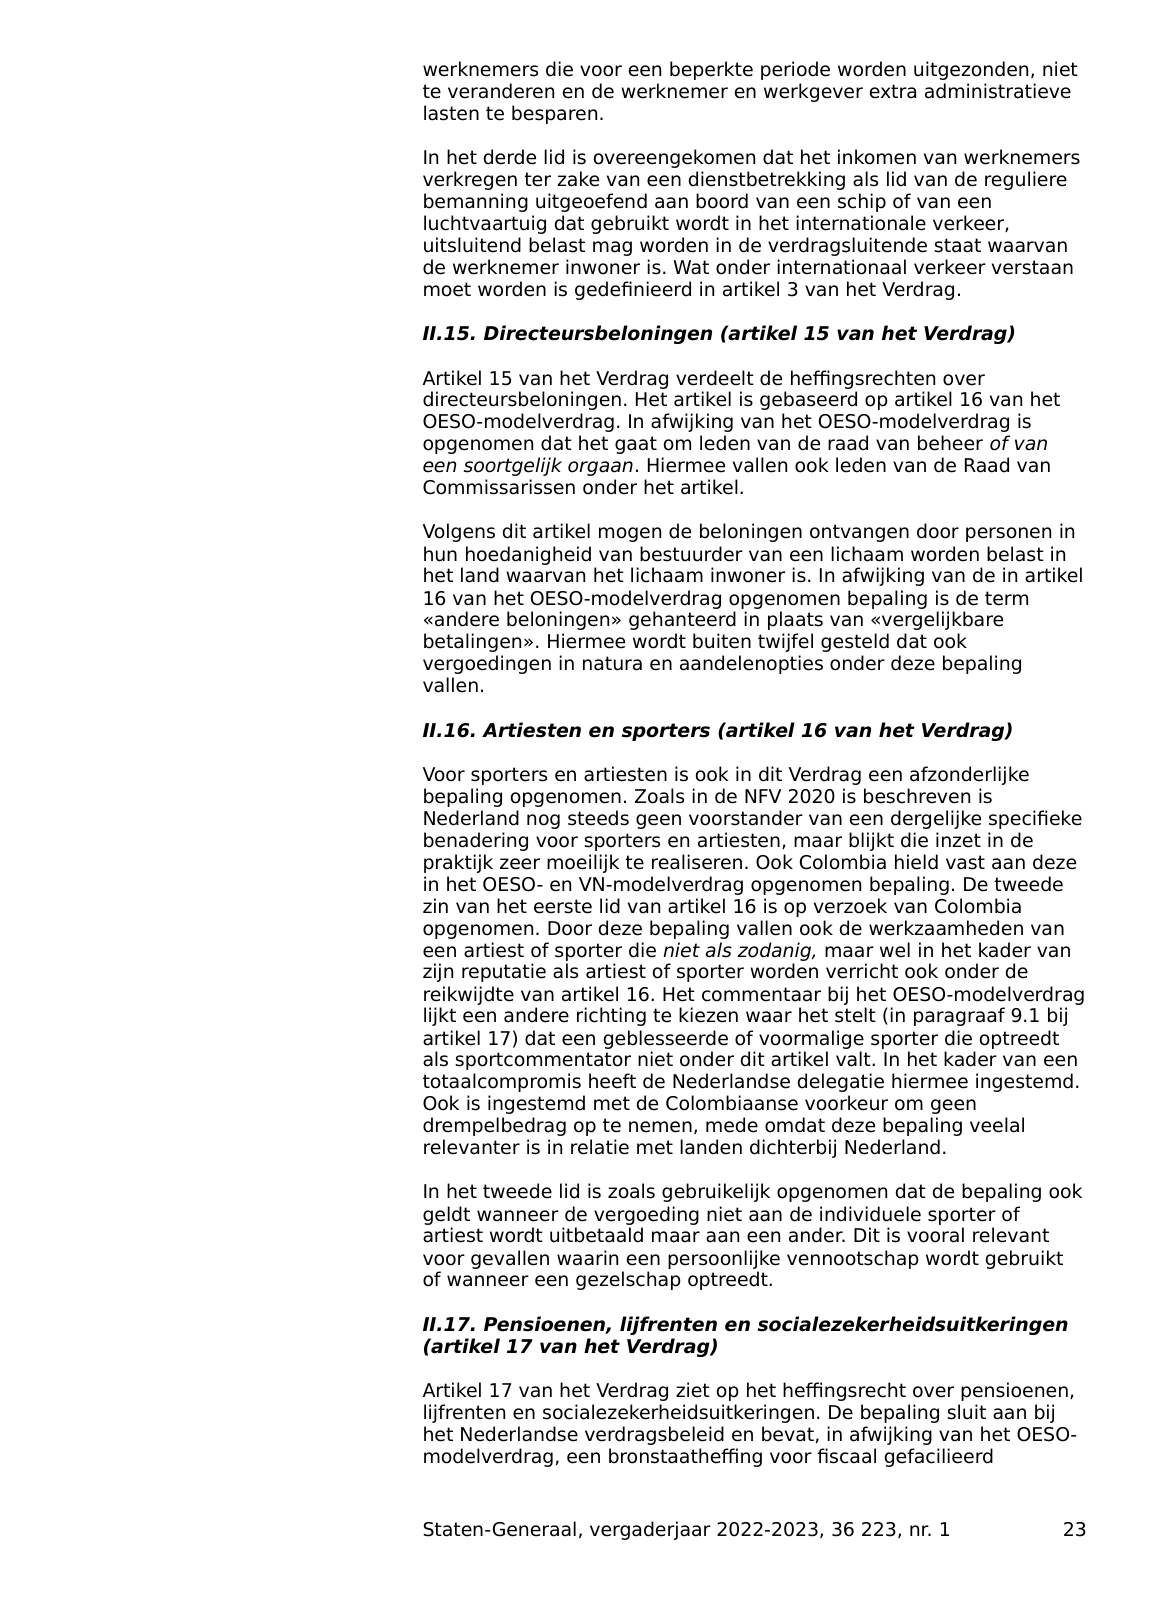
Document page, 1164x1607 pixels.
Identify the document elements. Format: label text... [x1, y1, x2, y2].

text Volgens dit artikel mogen de beloningen ontvangen door personen in hun hoedanigheid van bestuurder van een lichaam worden belast in het land waarvan het lichaam inwoner is. In afwijking van de in artikel 16 van het OESO-modelverdrag opgenomen bepaling is de term «andere beloningen» gehanteerd in plaats van «vergelijkbare betalingen». Hiermee wordt buiten twijfel gesteld dat ook vergoedingen in natura en aandelenopties onder deze bepaling vallen. [422, 521, 1087, 697]
subtitle II.16. Artiesten en sporters (artikel 16 van het Verdrag) [422, 719, 1087, 741]
text In het tweede lid is zoals gebruikelijk opgenomen dat de bepaling ook geldt wanneer de vergoeding niet aan de individuele sporter of artiest wordt uitbetaald maar aan een ander. Dit is vooral relevant voor gevallen waarin een persoonlijke vennootschap wordt gebruikt of wanneer een gezelschap optreedt. [422, 1181, 1087, 1291]
text Artikel 17 van het Verdrag ziet op het heffingsrecht over pensioenen, lijfrenten en socialezekerheidsuitkeringen. De bepaling sluit aan bij het Nederlandse verdragsbeleid en bevat, in afwijking van het OESO-modelverdrag, een bronstaatheffing voor fiscaal gefacilieerd [422, 1380, 1087, 1468]
text werknemers die voor een beperkte periode worden uitgezonden, niet te veranderen en de werknemer en werkgever extra administratieve lasten te besparen. [422, 59, 1087, 125]
text Artikel 15 van het Verdrag verdeelt de heffingsrechten over directeursbeloningen. Het artikel is gebaseerd op artikel 16 van het OESO-modelverdrag. In afwijking van het OESO-modelverdrag is opgenomen dat het gaat om leden van de raad van beheer of van een soortgelijk orgaan. Hiermee vallen ook leden van de Raad van Commissarissen onder het artikel. [422, 367, 1087, 499]
text In het derde lid is overeengekomen dat het inkomen van werknemers verkregen ter zake van een dienstbetrekking als lid van de reguliere bemanning uitgeoefend aan boord van een schip of van een luchtvaartuig dat gebruikt wordt in het internationale verkeer, uitsluitend belast mag worden in de verdragsluitende staat waarvan de werknemer inwoner is. Wat onder internationaal verkeer verstaan moet worden is gedefinieerd in artikel 3 van het Verdrag. [422, 147, 1087, 301]
subtitle II.17. Pensioenen, lijfrenten en socialezekerheidsuitkeringen (artikel 17 van het Verdrag) [422, 1313, 1087, 1357]
text Voor sporters en artiesten is ook in dit Verdrag een afzonderlijke bepaling opgenomen. Zoals in de NFV 2020 is beschreven is Nederland nog steeds geen voorstander van een dergelijke specifieke benadering voor sporters en artiesten, maar blijkt die inzet in de praktijk zeer moeilijk te realiseren. Ook Colombia hield vast aan deze in het OESO- en VN-modelverdrag opgenomen bepaling. De tweede zin van het eerste lid van artikel 16 is op verzoek van Colombia opgenomen. Door deze bepaling vallen ook de werkzaamheden van een artiest of sporter die niet als zodanig, maar wel in het kader van zijn reputatie als artiest of sporter worden verricht ook onder de reikwijdte van artikel 16. Het commentaar bij het OESO-modelverdrag lijkt een andere richting te kiezen waar het stelt (in paragraaf 9.1 bij artikel 17) dat een geblesseerde of voormalige sporter die optreedt als sportcommentator niet onder dit artikel valt. In het kader van een totaalcompromis heeft de Nederlandse delegatie hiermee ingestemd. Ook is ingestemd met de Colombiaanse voorkeur om geen drempelbedrag op te nemen, mede omdat deze bepaling veelal relevanter is in relatie met landen dichterbij Nederland. [422, 764, 1087, 1159]
subtitle II.15. Directeursbeloningen (artikel 15 van het Verdrag) [422, 323, 1087, 345]
